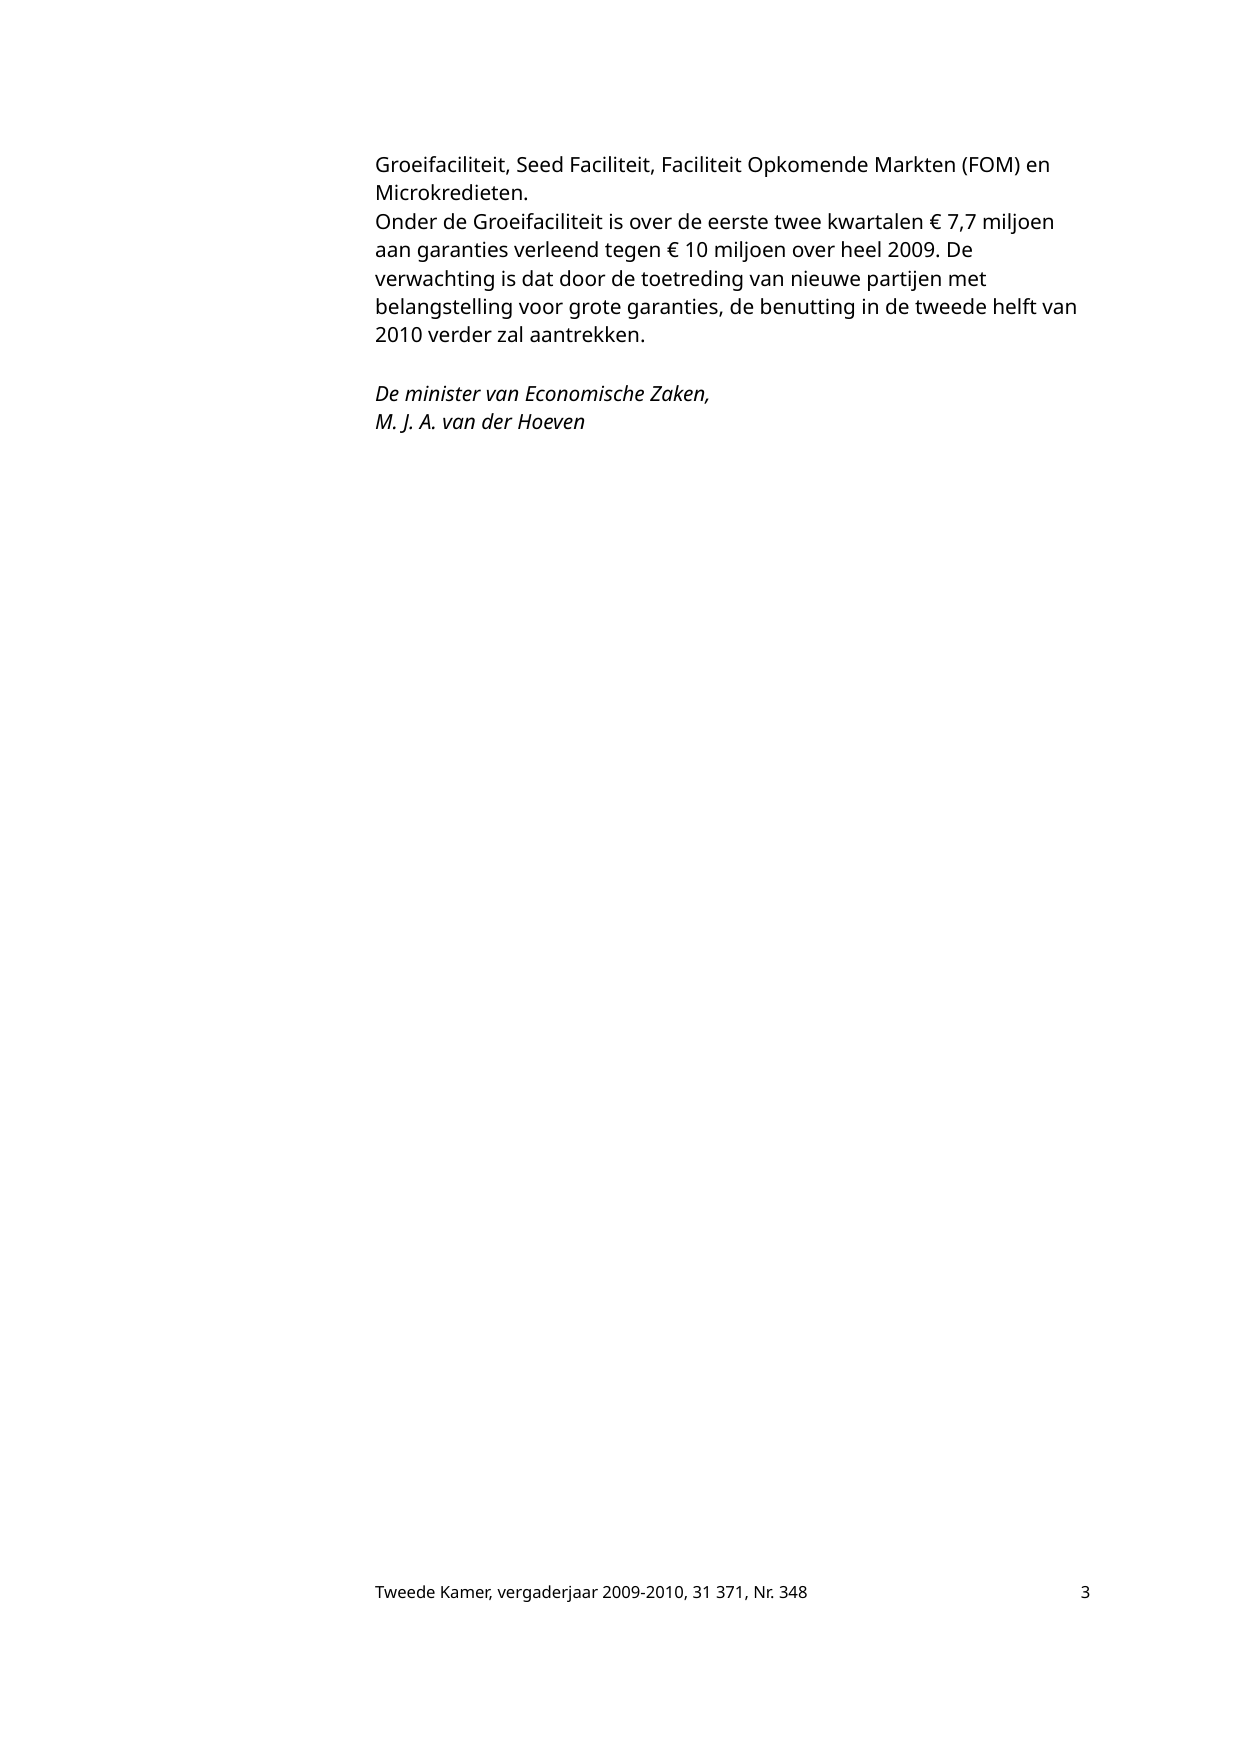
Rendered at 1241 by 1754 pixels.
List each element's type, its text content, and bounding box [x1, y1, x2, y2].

text M. J. A. van der Hoeven [375, 407, 1090, 436]
text Onder de Groeifaciliteit is over de eerste twee kwartalen € 7,7 miljoen aan garanties verleend tegen € 10 miljoen over heel 2009. De verwachting is dat door de toetreding van nieuwe partijen met belangstelling voor grote garanties, de benutting in de tweede helft van 2010 verder zal aantrekken. [375, 207, 1090, 349]
text De minister van Economische Zaken, [375, 379, 1090, 407]
text Groeifaciliteit, Seed Faciliteit, Faciliteit Opkomende Markten (FOM) en Microkredieten. [375, 150, 1090, 207]
